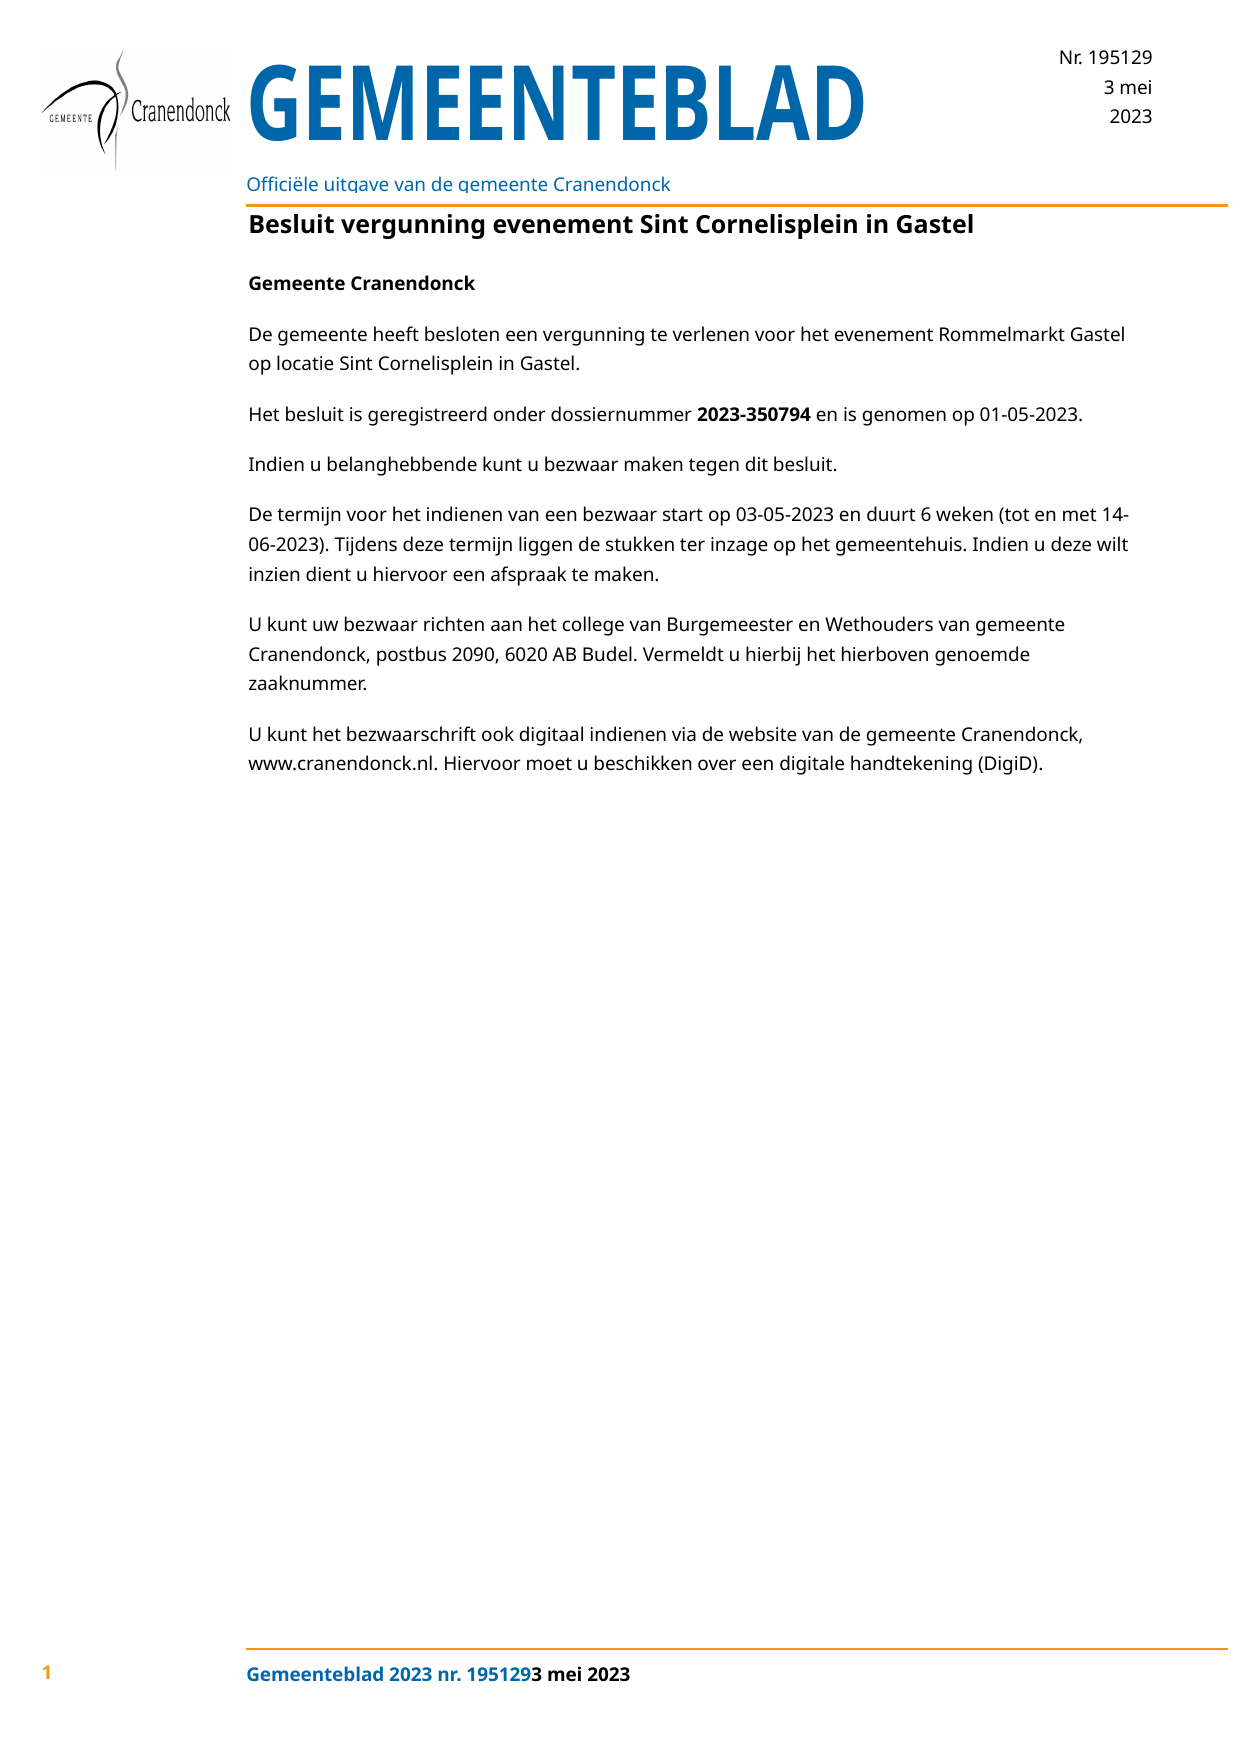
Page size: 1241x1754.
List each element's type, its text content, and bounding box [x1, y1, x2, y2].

text Indien u belanghebbende kunt u bezwaar maken tegen dit besluit. [248, 451, 1152, 477]
text Besluit vergunning evenement Sint Cornelisplein in Gastel [248, 207, 1152, 241]
text De termijn voor het indienen van een bezwaar start op 03-05-2023 en duurt 6 weken (tot en met 14-06-2023). Tijdens deze termijn liggen de stukken ter inzage op het gemeentehuis. Indien u deze wilt inzien dient u hiervoor een afspraak te maken. [248, 502, 1152, 586]
text De gemeente heeft besloten een vergunning te verlenen voor het evenement Rommelmarkt Gastel op locatie Sint Cornelisplein in Gastel. [248, 321, 1152, 376]
picture [41, 47, 231, 172]
text Het besluit is geregistreerd onder dossiernummer 2023-350794 en is genomen op 01-05-2023. [248, 401, 1152, 426]
text U kunt het bezwaarschrift ook digitaal indienen via de website van de gemeente Cranendonck, www.cranendonck.nl. Hiervoor moet u beschikken over een digitale handtekening (DigiD). [248, 721, 1152, 776]
text U kunt uw bezwaar richten aan het college van Burgemeester en Wethouders van gemeente Cranendonck, postbus 2090, 6020 AB Budel. Vermeldt u hierbij het hierboven genoemde zaaknummer. [248, 611, 1152, 696]
text Gemeente Cranendonck [248, 270, 1152, 296]
